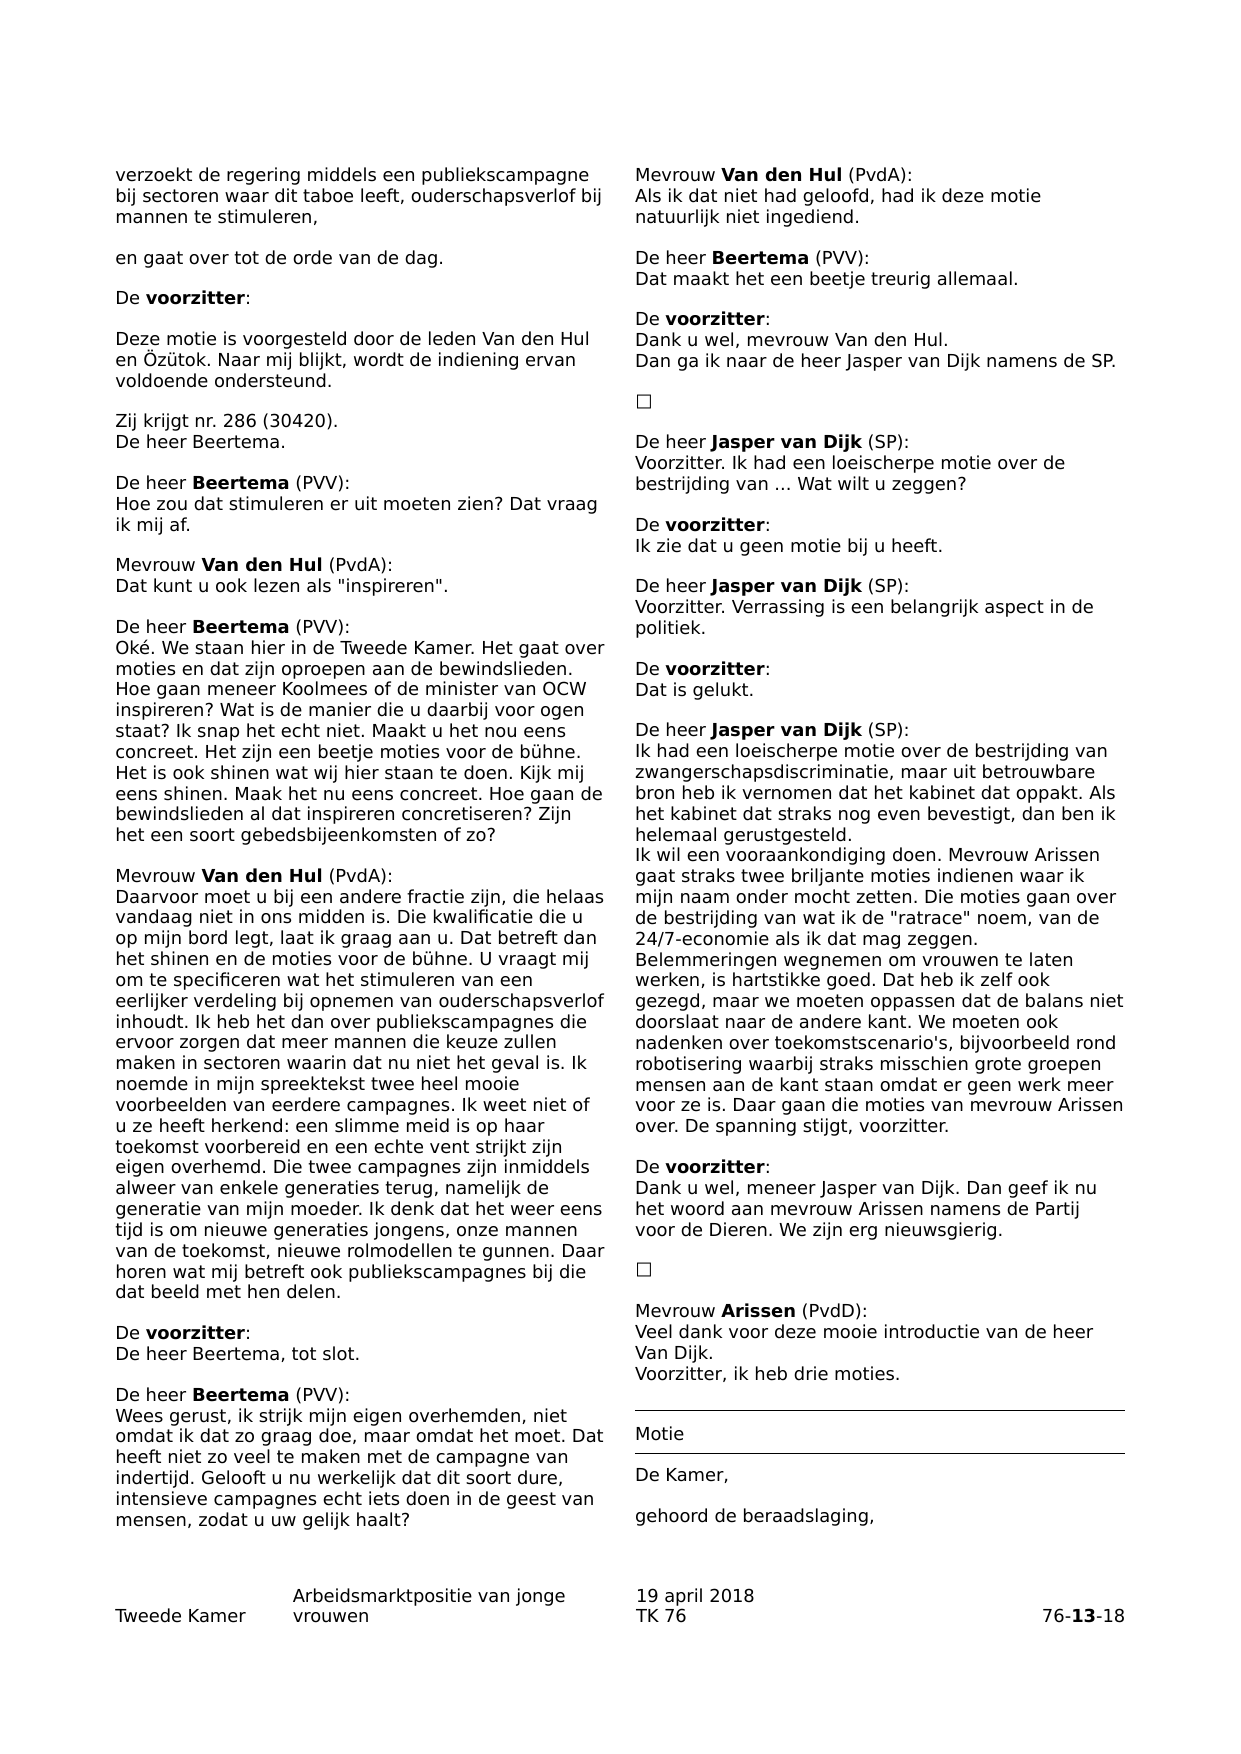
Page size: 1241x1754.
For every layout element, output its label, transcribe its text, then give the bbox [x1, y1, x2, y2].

text Mevrouw Van den Hul (PvdA): [635, 165, 1125, 186]
text Dan ga ik naar de heer Jasper van Dijk namens de SP. [635, 351, 1125, 372]
text Ik zie dat u geen motie bij u heeft. [635, 536, 1125, 556]
text De voorzitter: [115, 1323, 605, 1344]
text De heer Beertema (PVV): [115, 1385, 605, 1405]
text Mevrouw Van den Hul (PvdA): [115, 866, 605, 886]
text Mevrouw Van den Hul (PvdA): [115, 555, 605, 576]
text Ik wil een vooraankondiging doen. Mevrouw Arissen gaat straks twee briljante moties indienen waar ik mijn naam onder mocht zetten. Die moties gaan over de bestrijding van wat ik de "ratrace" noem, van de 24/7-economie als ik dat mag zeggen. Belemmeringen wegnemen om vrouwen te laten werken, is hartstikke goed. Dat heb ik zelf ook gezegd, maar we moeten oppassen dat de balans niet doorslaat naar de andere kant. We moeten ook nadenken over toekomstscenario's, bijvoorbeeld rond robotisering waarbij straks misschien grote groepen mensen aan de kant staan omdat er geen werk meer voor ze is. Daar gaan die moties van mevrouw Arissen over. De spanning stijgt, voorzitter. [635, 845, 1125, 1137]
text Dat kunt u ook lezen als "inspireren". [115, 576, 605, 597]
text Dat maakt het een beetje treurig allemaal. [635, 268, 1125, 289]
text De heer Jasper van Dijk (SP): [635, 720, 1125, 741]
text De voorzitter: [635, 1157, 1125, 1178]
text De heer Beertema, tot slot. [115, 1344, 605, 1365]
text gehoord de beraadslaging, [635, 1505, 1125, 1526]
text De heer Beertema (PVV): [635, 248, 1125, 268]
text Mevrouw Arissen (PvdD): [635, 1301, 1125, 1322]
text De voorzitter: [635, 309, 1125, 330]
text Ik had een loeischerpe motie over de bestrijding van zwangerschapsdiscriminatie, maar uit betrouwbare bron heb ik vernomen dat het kabinet dat oppakt. Als het kabinet dat straks nog even bevestigt, dan ben ik helemaal gerustgesteld. [635, 741, 1125, 845]
text Hoe zou dat stimuleren er uit moeten zien? Dat vraag ik mij af. [115, 493, 605, 535]
text Dank u wel, meneer Jasper van Dijk. Dan geef ik nu het woord aan mevrouw Arissen namens de Partij voor de Dieren. We zijn erg nieuwsgierig. [635, 1178, 1125, 1240]
text Daarvoor moet u bij een andere fractie zijn, die helaas vandaag niet in ons midden is. Die kwalificatie die u op mijn bord legt, laat ik graag aan u. Dat betreft dan het shinen en de moties voor de bühne. U vraagt mij om te specificeren wat het stimuleren van een eerlijker verdeling bij opnemen van ouderschapsverlof inhoudt. Ik heb het dan over publiekscampagnes die ervoor zorgen dat meer mannen die keuze zullen maken in sectoren waarin dat nu niet het geval is. Ik noemde in mijn spreektekst twee heel mooie voorbeelden van eerdere campagnes. Ik weet niet of u ze heeft herkend: een slimme meid is op haar toekomst voorbereid en een echte vent strijkt zijn eigen overhemd. Die twee campagnes zijn inmiddels alweer van enkele generaties terug, namelijk de generatie van mijn moeder. Ik denk dat het weer eens tijd is om nieuwe generaties jongens, onze mannen van de toekomst, nieuwe rolmodellen te gunnen. Daar horen wat mij betreft ook publiekscampagnes bij die dat beeld met hen delen. [115, 886, 605, 1303]
text Als ik dat niet had geloofd, had ik deze motie natuurlijk niet ingediend. [635, 186, 1125, 228]
text verzoekt de regering middels een publiekscampagne bij sectoren waar dit taboe leeft, ouderschapsverlof bij mannen te stimuleren, [115, 165, 605, 227]
text De heer Jasper van Dijk (SP): [635, 576, 1125, 597]
text en gaat over tot de orde van de dag. [115, 247, 605, 268]
text Dat is gelukt. [635, 679, 1125, 700]
text De heer Jasper van Dijk (SP): [635, 432, 1125, 453]
text Voorzitter. Verrassing is een belangrijk aspect in de politiek. [635, 597, 1125, 639]
text De heer Beertema (PVV): [115, 473, 605, 493]
text Voorzitter. Ik had een loeischerpe motie over de bestrijding van ... Wat wilt u zeggen? [635, 453, 1125, 495]
text Wees gerust, ik strijk mijn eigen overhemden, niet omdat ik dat zo graag doe, maar omdat het moet. Dat heeft niet zo veel te maken met de campagne van indertijd. Gelooft u nu werkelijk dat dit soort dure, intensieve campagnes echt iets doen in de geest van mensen, zodat u uw gelijk haalt? [115, 1405, 605, 1530]
text Veel dank voor deze mooie introductie van de heer Van Dijk. [635, 1322, 1125, 1363]
text Voorzitter, ik heb drie moties. [635, 1363, 1125, 1384]
text Deze motie is voorgesteld door de leden Van den Hul en Özütok. Naar mij blijkt, wordt de indiening ervan voldoende ondersteund. [115, 329, 605, 391]
text De voorzitter: [635, 515, 1125, 536]
text De voorzitter: [115, 288, 605, 309]
text De heer Beertema. [115, 432, 605, 453]
text Motie [635, 1424, 1125, 1445]
text De Kamer, [635, 1465, 1125, 1485]
text De heer Beertema (PVV): [115, 617, 605, 637]
text De voorzitter: [635, 659, 1125, 679]
text Zij krijgt nr. 286 (30420). [115, 411, 605, 432]
text Oké. We staan hier in de Tweede Kamer. Het gaat over moties en dat zijn oproepen aan de bewindslieden. Hoe gaan meneer Koolmees of de minister van OCW inspireren? Wat is de manier die u daarbij voor ogen staat? Ik snap het echt niet. Maakt u het nou eens concreet. Het zijn een beetje moties voor de bühne. Het is ook shinen wat wij hier staan te doen. Kijk mij eens shinen. Maak het nu eens concreet. Hoe gaan de bewindslieden al dat inspireren concretiseren? Zijn het een soort gebedsbijeenkomsten of zo? [115, 637, 605, 846]
text ⬜ [635, 392, 1125, 412]
text ⬜ [635, 1260, 1125, 1281]
text Dank u wel, mevrouw Van den Hul. [635, 330, 1125, 351]
